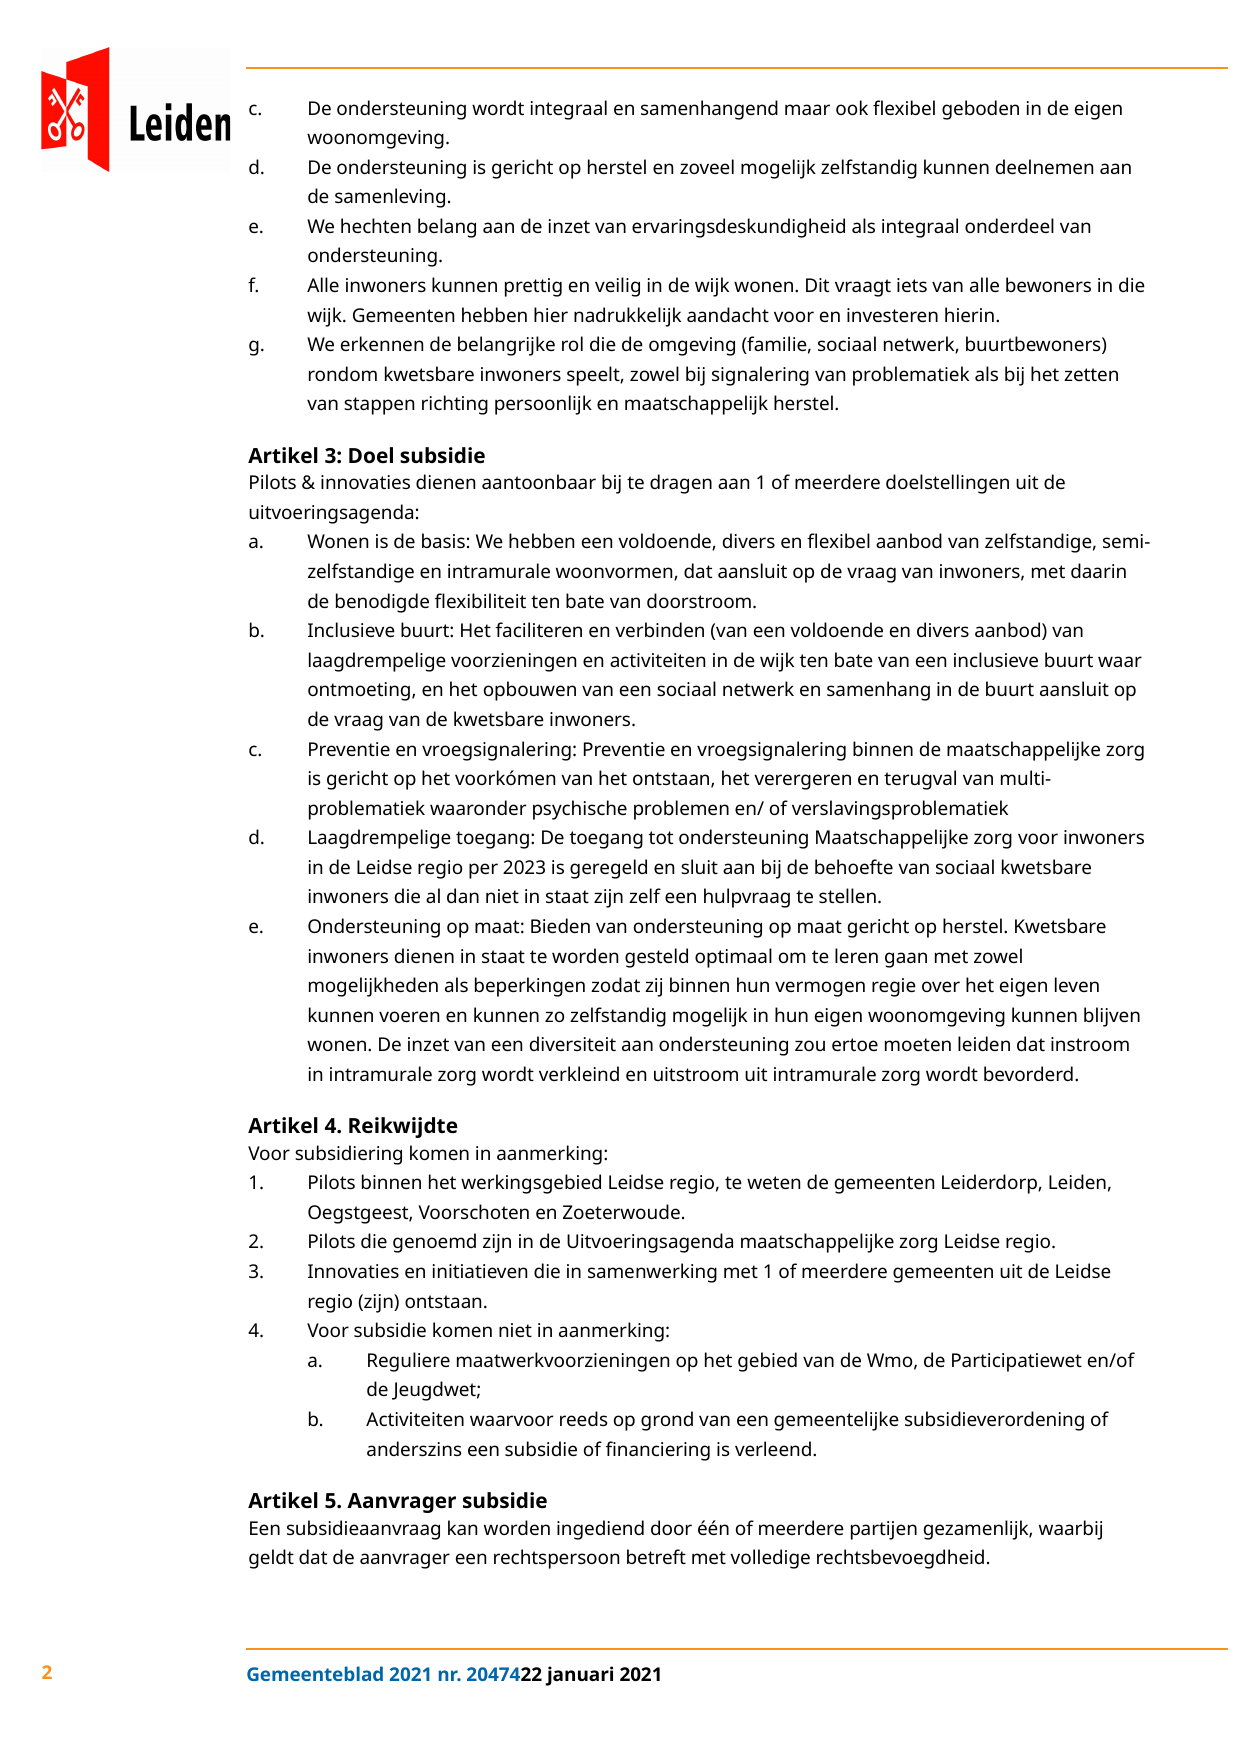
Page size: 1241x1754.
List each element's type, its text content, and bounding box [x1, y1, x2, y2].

text Pilots & innovaties dienen aantoonbaar bij te dragen aan 1 of meerdere doelstellingen uit de uitvoeringsagenda: [248, 469, 1152, 525]
list Pilots die genoemd zijn in de Uitvoeringsagenda maatschappelijke zorg Leidse regio. [248, 1229, 1152, 1254]
list Innovaties en initiatieven die in samenwerking met 1 of meerdere gemeenten uit de Leidse regio (zijn) ontstaan. [248, 1258, 1152, 1314]
text Voor subsidiering komen in aanmerking: [248, 1140, 1152, 1166]
list Preventie en vroegsignalering: Preventie en vroegsignalering binnen de maatschappelijke zorg is gericht op het voorkómen van het ontstaan, het verergeren en terugval van multi-problematiek waaronder psychische problemen en/ of verslavingsproblematiek [248, 736, 1152, 821]
list Reguliere maatwerkvoorzieningen op het gebied van de Wmo, de Participatiewet en/of de Jeugdwet; [307, 1347, 1152, 1402]
text Een subsidieaanvraag kan worden ingediend door één of meerdere partijen gezamenlijk, waarbij geldt dat de aanvrager een rechtspersoon betreft met volledige rechtsbevoegdheid. [248, 1515, 1152, 1570]
list Inclusieve buurt: Het faciliteren en verbinden (van een voldoende en divers aanbod) van laagdrempelige voorzieningen en activiteiten in de wijk ten bate van een inclusieve buurt waar ontmoeting, en het opbouwen van een sociaal netwerk en samenhang in de buurt aansluit op de vraag van de kwetsbare inwoners. [248, 617, 1152, 732]
list We hechten belang aan de inzet van ervaringsdeskundigheid als integraal onderdeel van ondersteuning. [248, 213, 1152, 268]
list De ondersteuning wordt integraal en samenhangend maar ook flexibel geboden in de eigen woonomgeving. [248, 95, 1152, 150]
list Activiteiten waarvoor reeds op grond van een gemeentelijke subsidieverordening of anderszins een subsidie of financiering is verleend. [307, 1406, 1152, 1462]
text Artikel 3: Doel subsidie [248, 441, 1152, 469]
list Wonen is de basis: We hebben een voldoende, divers en flexibel aanbod van zelfstandige, semi-zelfstandige en intramurale woonvormen, dat aansluit op de vraag van inwoners, met daarin de benodigde flexibiliteit ten bate van doorstroom. [248, 529, 1152, 613]
picture [41, 47, 231, 172]
text Artikel 5. Aanvrager subsidie [248, 1486, 1152, 1515]
list De ondersteuning is gericht op herstel en zoveel mogelijk zelfstandig kunnen deelnemen aan de samenleving. [248, 154, 1152, 209]
list Laagdrempelige toegang: De toegang tot ondersteuning Maatschappelijke zorg voor inwoners in de Leidse regio per 2023 is geregeld en sluit aan bij de behoefte van sociaal kwetsbare inwoners die al dan niet in staat zijn zelf een hulpvraag te stellen. [248, 824, 1152, 909]
list Ondersteuning op maat: Bieden van ondersteuning op maat gericht op herstel. Kwetsbare inwoners dienen in staat te worden gesteld optimaal om te leren gaan met zowel mogelijkheden als beperkingen zodat zij binnen hun vermogen regie over het eigen leven kunnen voeren en kunnen zo zelfstandig mogelijk in hun eigen woonomgeving kunnen blijven wonen. De inzet van een diversiteit aan ondersteuning zou ertoe moeten leiden dat instroom in intramurale zorg wordt verkleind en uitstroom uit intramurale zorg wordt bevorderd. [248, 913, 1152, 1087]
list Pilots binnen het werkingsgebied Leidse regio, te weten de gemeenten Leiderdorp, Leiden, Oegstgeest, Voorschoten en Zoeterwoude. [248, 1169, 1152, 1225]
text Artikel 4. Reikwijdte [248, 1112, 1152, 1140]
list Voor subsidie komen niet in aanmerking: [248, 1317, 1152, 1343]
list We erkennen de belangrijke rol die de omgeving (familie, sociaal netwerk, buurtbewoners) rondom kwetsbare inwoners speelt, zowel bij signalering van problematiek als bij het zetten van stappen richting persoonlijk en maatschappelijk herstel. [248, 331, 1152, 416]
list Alle inwoners kunnen prettig en veilig in de wijk wonen. Dit vraagt iets van alle bewoners in die wijk. Gemeenten hebben hier nadrukkelijk aandacht voor en investeren hierin. [248, 272, 1152, 328]
